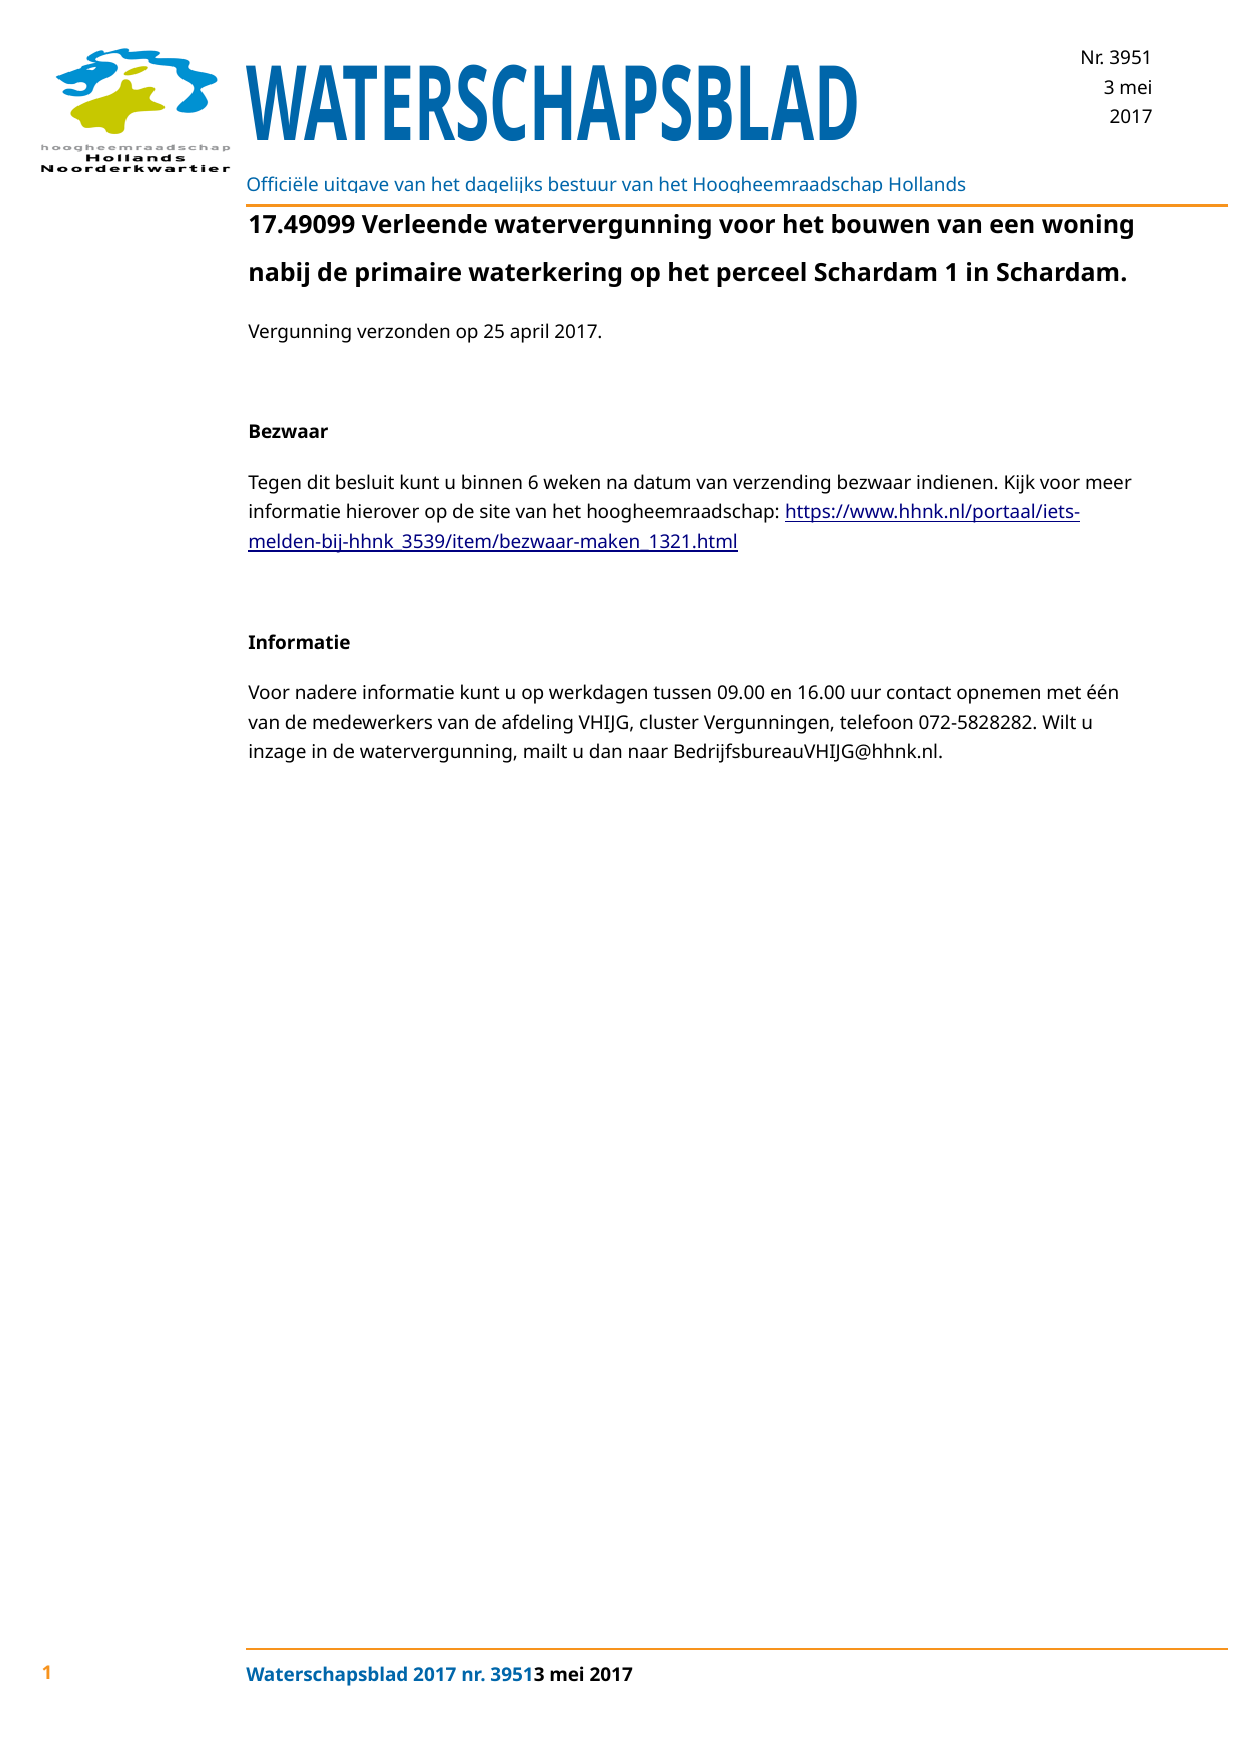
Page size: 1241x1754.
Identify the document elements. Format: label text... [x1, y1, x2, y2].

text Vergunning verzonden op 25 april 2017. [248, 318, 1152, 344]
text 17.49099 Verleende watervergunning voor het bouwen van een woning nabij de primaire waterkering op het perceel Schardam 1 in Schardam. [248, 207, 1152, 288]
text Informatie [248, 629, 1152, 655]
picture [41, 47, 231, 172]
text Tegen dit besluit kunt u binnen 6 weken na datum van verzending bezwaar indienen. Kijk voor meer informatie hierover op de site van het hoogheemraadschap: https://www.hhnk.nl/portaal/iets-melden-bij-hhnk_3539/item/bezwaar-maken_1321.html [248, 469, 1152, 554]
text Bezwaar [248, 419, 1152, 444]
text Voor nadere informatie kunt u op werkdagen tussen 09.00 en 16.00 uur contact opnemen met één van de medewerkers van de afdeling VHIJG, cluster Vergunningen, telefoon 072-5828282. Wilt u inzage in de watervergunning, mailt u dan naar BedrijfsbureauVHIJG@hhnk.nl. [248, 679, 1152, 764]
